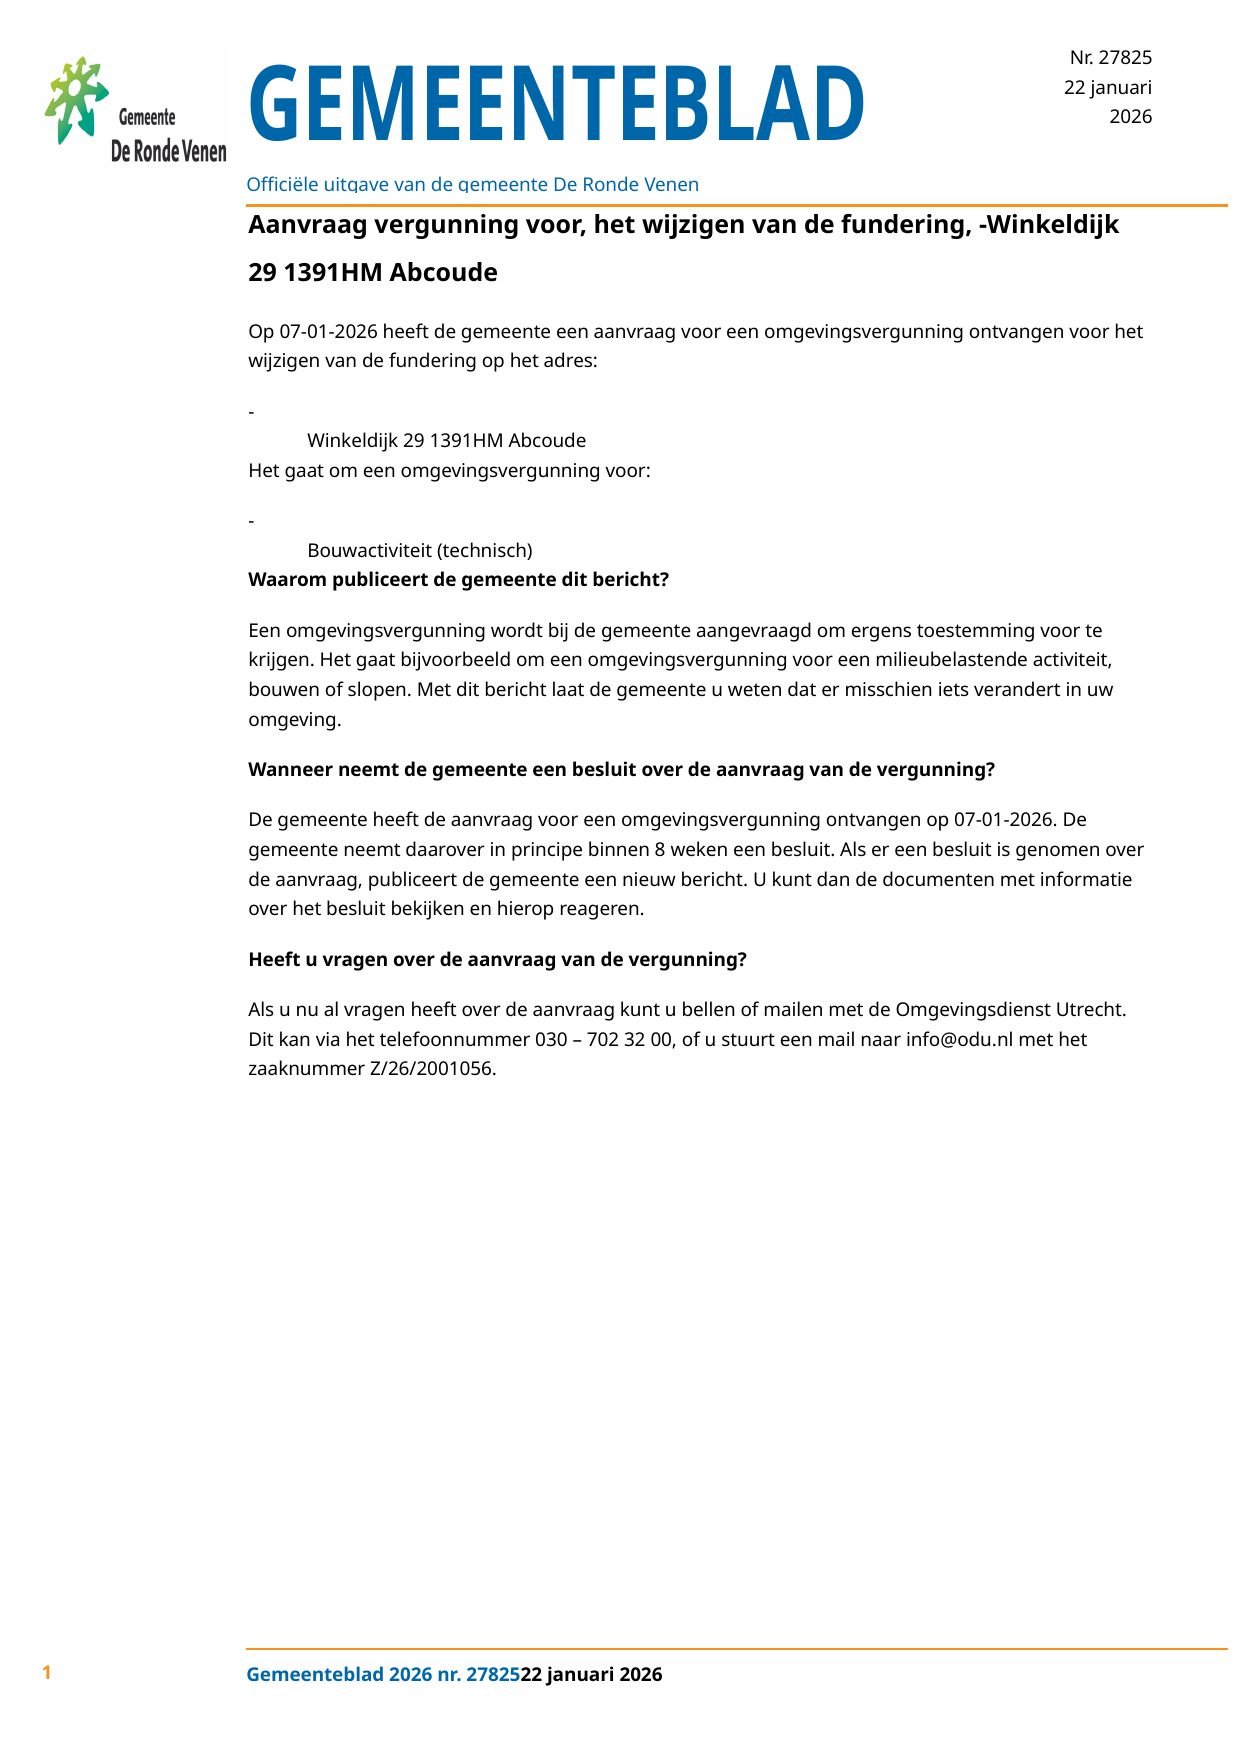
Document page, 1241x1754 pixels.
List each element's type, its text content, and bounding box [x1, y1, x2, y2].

text Aanvraag vergunning voor, het wijzigen van de fundering, -Winkeldijk 29 1391HM Abcoude [248, 207, 1152, 288]
text Als u nu al vragen heeft over de aanvraag kunt u bellen of mailen met de Omgevingsdienst Utrecht. Dit kan via het telefoonnummer 030 – 702 32 00, of u stuurt een mail naar info@odu.nl met het zaaknummer Z/26/2001056. [248, 996, 1152, 1081]
text Het gaat om een omgevingsvergunning voor: [248, 457, 1152, 483]
list Winkeldijk 29 1391HM Abcoude [248, 427, 1152, 453]
text De gemeente heeft de aanvraag voor een omgevingsvergunning ontvangen op 07-01-2026. De gemeente neemt daarover in principe binnen 8 weken een besluit. Als er een besluit is genomen over de aanvraag, publiceert de gemeente een nieuw bericht. U kunt dan de documenten met informatie over het besluit bekijken en hierop reageren. [248, 807, 1152, 921]
text Heeft u vragen over de aanvraag van de vergunning? [248, 946, 1152, 972]
text Een omgevingsvergunning wordt bij de gemeente aangevraagd om ergens toestemming voor te krijgen. Het gaat bijvoorbeeld om een omgevingsvergunning voor een milieubelastende activiteit, bouwen of slopen. Met dit bericht laat de gemeente u weten dat er misschien iets verandert in uw omgeving. [248, 617, 1152, 732]
text Op 07-01-2026 heeft de gemeente een aanvraag voor een omgevingsvergunning ontvangen voor het wijzigen van de fundering op het adres: [248, 318, 1152, 373]
text Waarom publiceert de gemeente dit bericht? [248, 567, 1152, 592]
text Wanneer neemt de gemeente een besluit over de aanvraag van de vergunning? [248, 756, 1152, 782]
list Bouwactiviteit (technisch) [248, 537, 1152, 563]
picture [41, 47, 231, 172]
